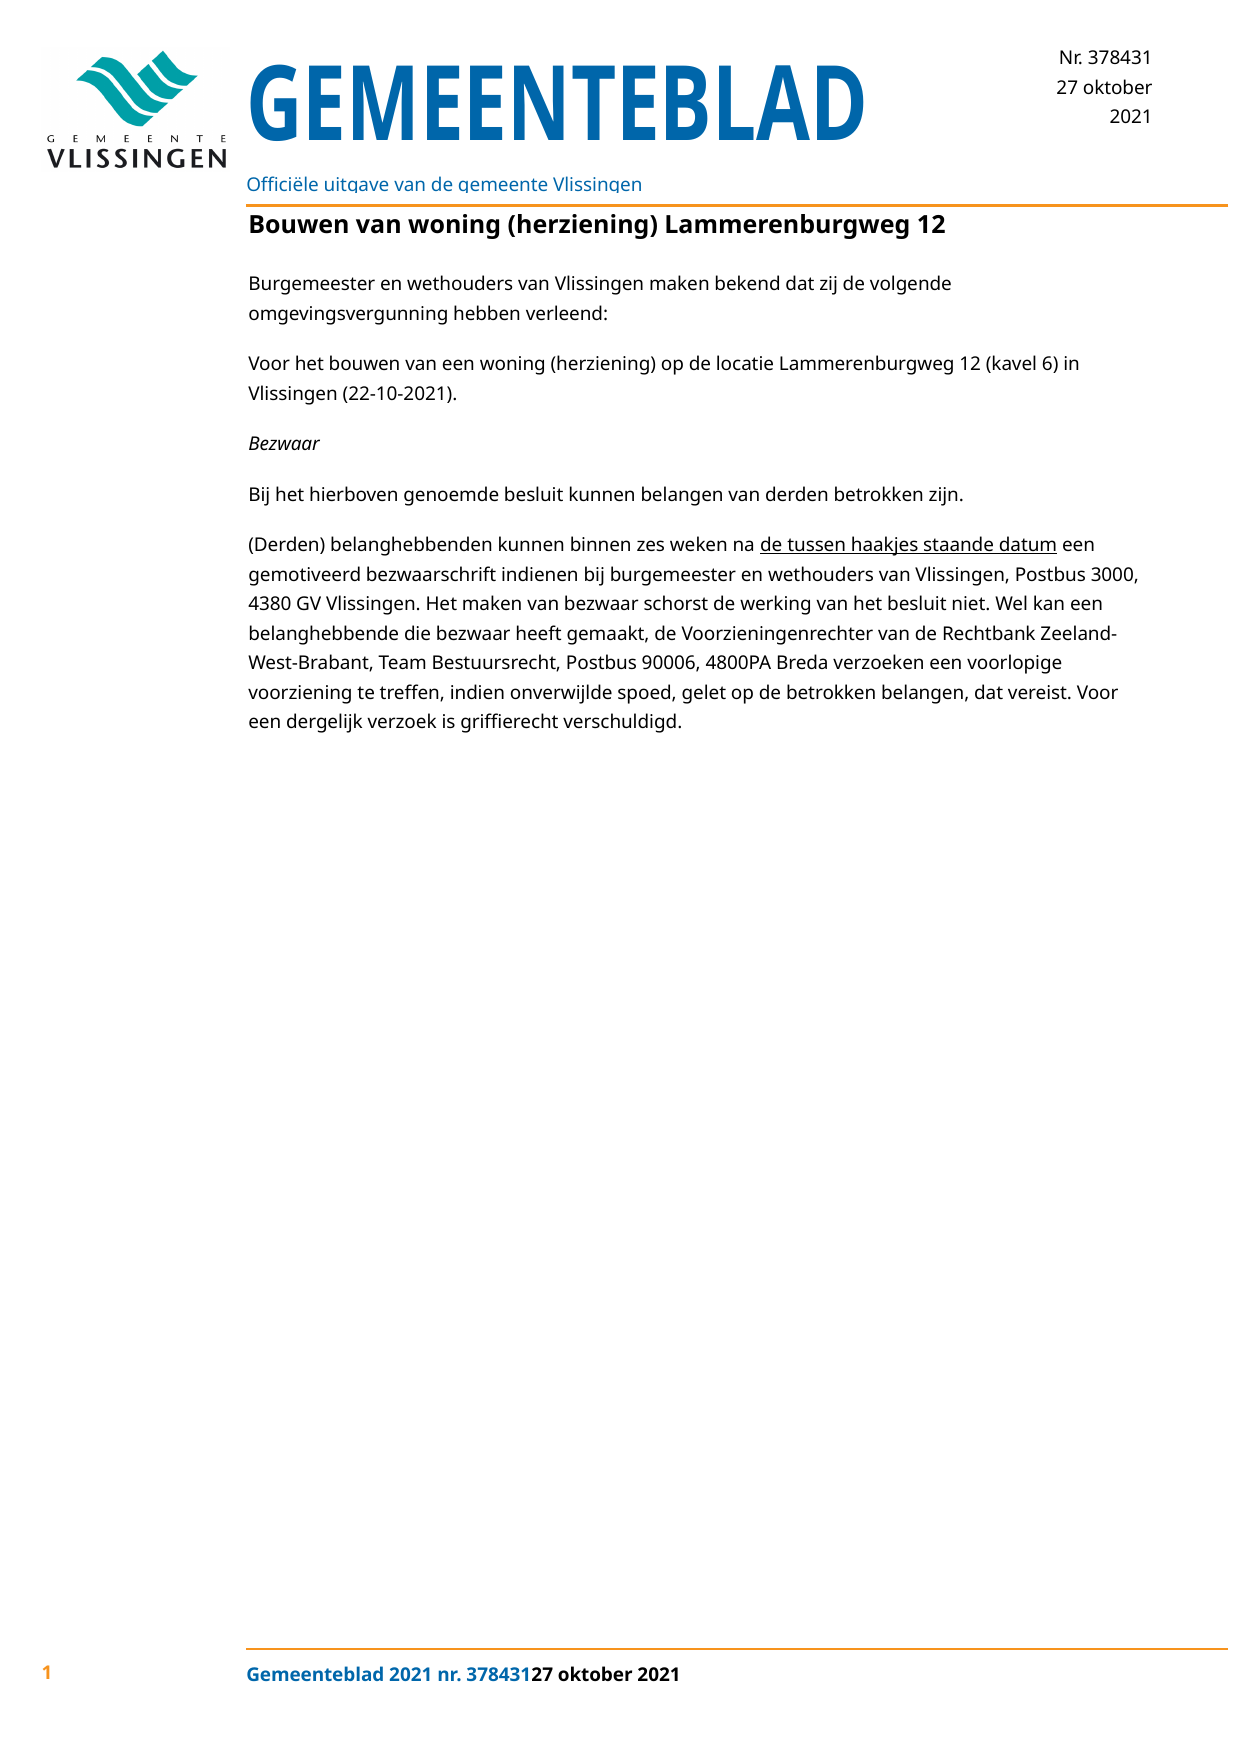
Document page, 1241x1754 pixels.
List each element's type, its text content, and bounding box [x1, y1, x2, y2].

text Bezwaar [248, 430, 1152, 456]
text Bouwen van woning (herziening) Lammerenburgweg 12 [248, 207, 1152, 241]
picture [41, 47, 231, 172]
text (Derden) belanghebbenden kunnen binnen zes weken na de tussen haakjes staande datum een gemotiveerd bezwaarschrift indienen bij burgemeester en wethouders van Vlissingen, Postbus 3000, 4380 GV Vlissingen. Het maken van bezwaar schorst de werking van het besluit niet. Wel kan een belanghebbende die bezwaar heeft gemaakt, de Voorzieningenrechter van de Rechtbank Zeeland-West-Brabant, Team Bestuursrecht, Postbus 90006, 4800PA Breda verzoeken een voorlopige voorziening te treffen, indien onverwijlde spoed, gelet op de betrokken belangen, dat vereist. Voor een dergelijk verzoek is griffierecht verschuldigd. [248, 531, 1152, 734]
text Burgemeester en wethouders van Vlissingen maken bekend dat zij de volgende omgevingsvergunning hebben verleend: [248, 270, 1152, 326]
text Voor het bouwen van een woning (herziening) op de locatie Lammerenburgweg 12 (kavel 6) in Vlissingen (22-10-2021). [248, 350, 1152, 406]
text Bij het hierboven genoemde besluit kunnen belangen van derden betrokken zijn. [248, 481, 1152, 506]
